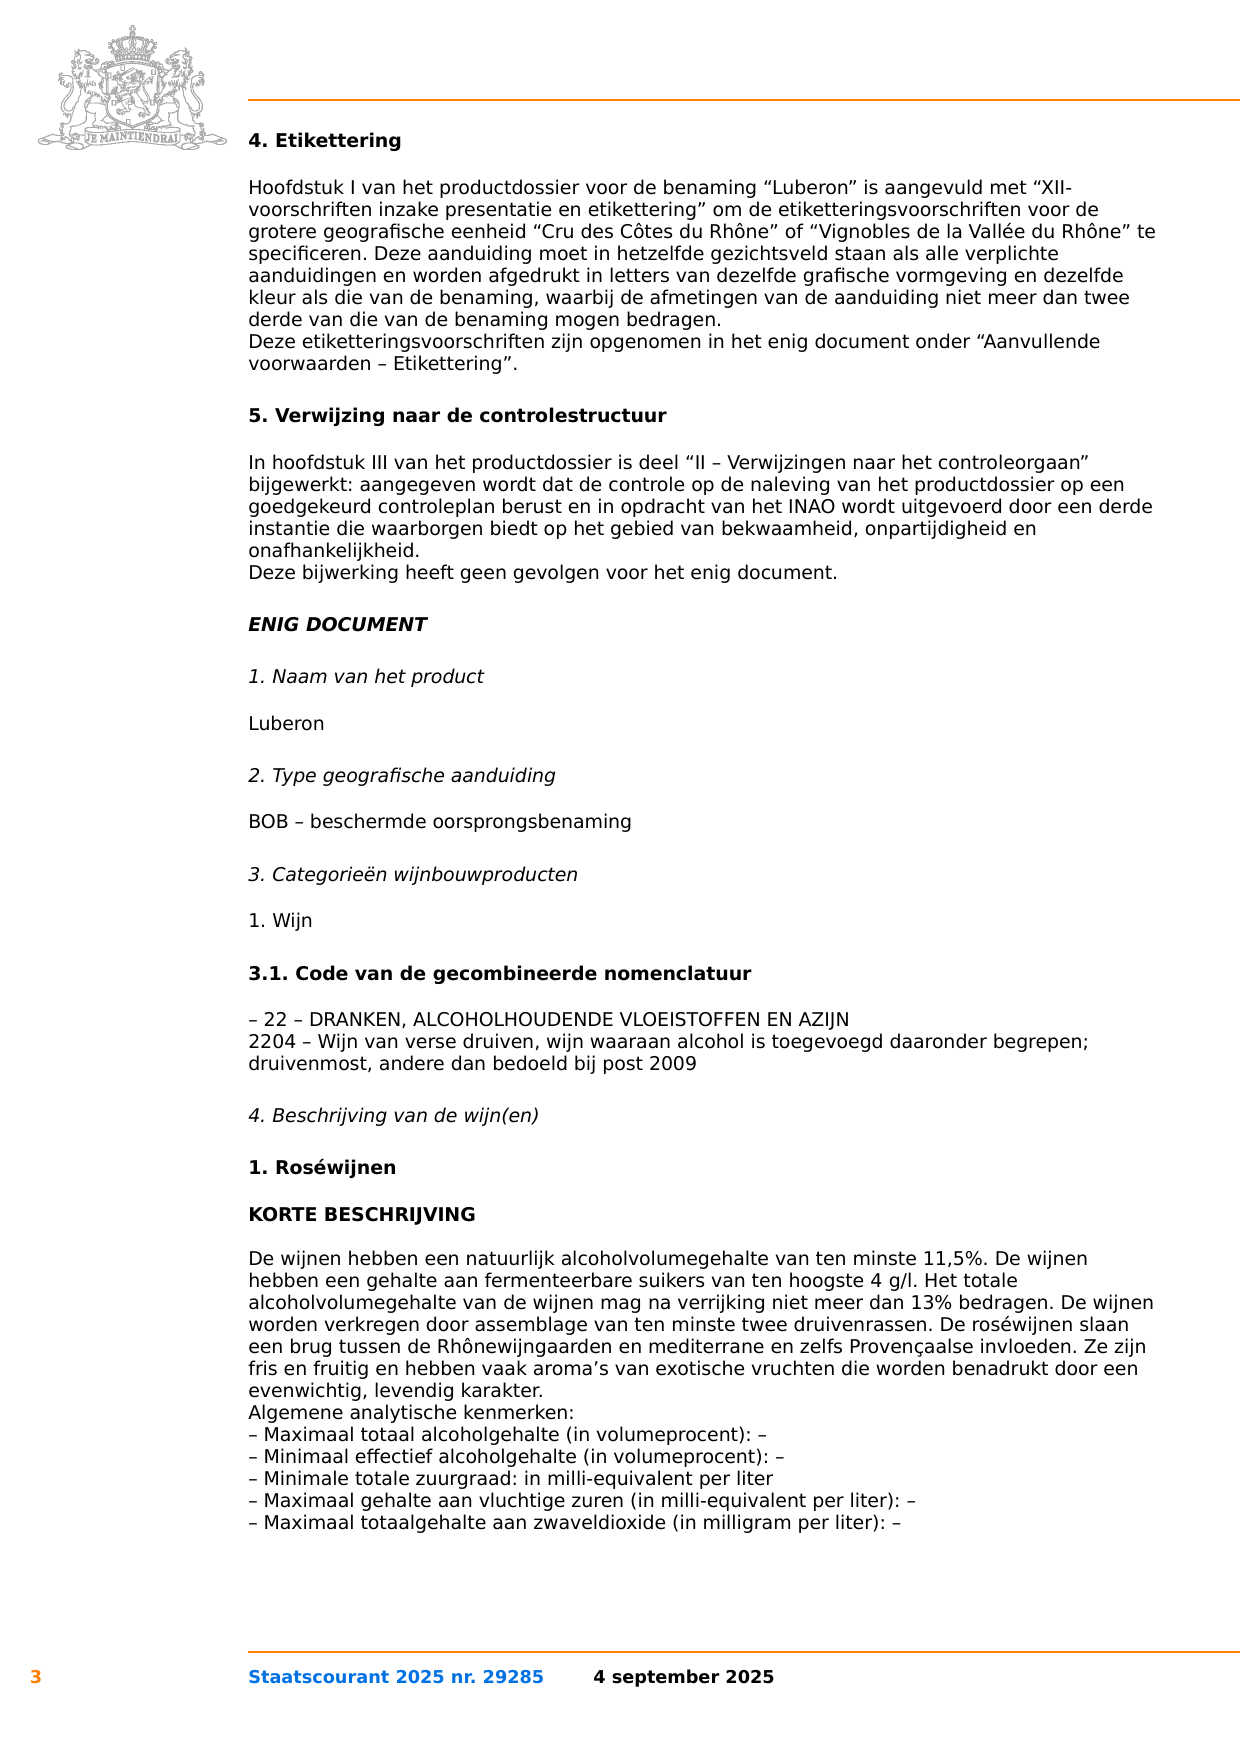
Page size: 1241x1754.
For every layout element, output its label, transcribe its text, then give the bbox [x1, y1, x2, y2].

text – Maximaal totaal alcoholgehalte (in volumeprocent): – [248, 1424, 1163, 1446]
text Luberon [248, 712, 1163, 734]
text Algemene analytische kenmerken: [248, 1402, 1163, 1424]
text De wijnen hebben een natuurlijk alcoholvolumegehalte van ten minste 11,5%. De wijnen hebben een gehalte aan fermenteerbare suikers van ten hoogste 4 g/l. Het totale alcoholvolumegehalte van de wijnen mag na verrijking niet meer dan 13% bedragen. De wijnen worden verkregen door assemblage van ten minste twee druivenrassen. De roséwijnen slaan een brug tussen de Rhônewijngaarden en mediterrane en zelfs Provençaalse invloeden. Ze zijn fris en fruitig en hebben vaak aroma’s van exotische vruchten die worden benadrukt door een evenwichtig, levendig karakter. [248, 1248, 1163, 1402]
subtitle 5. Verwijzing naar de controlestructuur [248, 405, 1163, 427]
text 1. Wijn [248, 910, 1163, 932]
subtitle 4. Beschrijving van de wijn(en) [248, 1105, 1163, 1127]
subtitle 3.1. Code van de gecombineerde nomenclatuur [248, 962, 1163, 984]
subtitle 1. Naam van het product [248, 666, 1163, 687]
text – Minimaal effectief alcoholgehalte (in volumeprocent): – [248, 1446, 1163, 1468]
text – Minimale totale zuurgraad: in milli-equivalent per liter [248, 1468, 1163, 1490]
text Deze bijwerking heeft geen gevolgen voor het enig document. [248, 562, 1163, 583]
text In hoofdstuk III van het productdossier is deel “II – Verwijzingen naar het controleorgaan” bijgewerkt: aangegeven wordt dat de controle op de naleving van het productdossier op een goedgekeurd controleplan berust en in opdracht van het INAO wordt uitgevoerd door een derde instantie die waarborgen biedt op het gebied van bekwaamheid, onpartijdigheid en onafhankelijkheid. [248, 452, 1163, 562]
text – Maximaal gehalte aan vluchtige zuren (in milli-equivalent per liter): – [248, 1490, 1163, 1512]
subtitle ENIG DOCUMENT [248, 613, 1163, 636]
subtitle KORTE BESCHRIJVING [248, 1204, 1163, 1226]
text Deze etiketteringsvoorschriften zijn opgenomen in het enig document onder “Aanvullende voorwaarden – Etikettering”. [248, 331, 1163, 375]
text 2204 – Wijn van verse druiven, wijn waaraan alcohol is toegevoegd daaronder begrepen; druivenmost, andere dan bedoeld bij post 2009 [248, 1031, 1163, 1075]
subtitle 1. Roséwijnen [248, 1157, 1163, 1179]
picture [38, 25, 227, 150]
text Hoofdstuk I van het productdossier voor de benaming “Luberon” is aangevuld met “XII-voorschriften inzake presentatie en etikettering” om de etiketteringsvoorschriften voor de grotere geografische eenheid “Cru des Côtes du Rhône” of “Vignobles de la Vallée du Rhône” te specificeren. Deze aanduiding moet in hetzelfde gezichtsveld staan als alle verplichte aanduidingen en worden afgedrukt in letters van dezelfde grafische vormgeving en dezelfde kleur als die van de benaming, waarbij de afmetingen van de aanduiding niet meer dan twee derde van die van de benaming mogen bedragen. [248, 177, 1163, 331]
text – 22 – DRANKEN, ALCOHOLHOUDENDE VLOEISTOFFEN EN AZIJN [248, 1009, 1163, 1031]
text BOB – beschermde oorsprongsbenaming [248, 811, 1163, 833]
subtitle 4. Etikettering [248, 130, 1163, 152]
text – Maximaal totaalgehalte aan zwaveldioxide (in milligram per liter): – [248, 1512, 1163, 1534]
subtitle 2. Type geografische aanduiding [248, 764, 1163, 786]
subtitle 3. Categorieën wijnbouwproducten [248, 863, 1163, 885]
